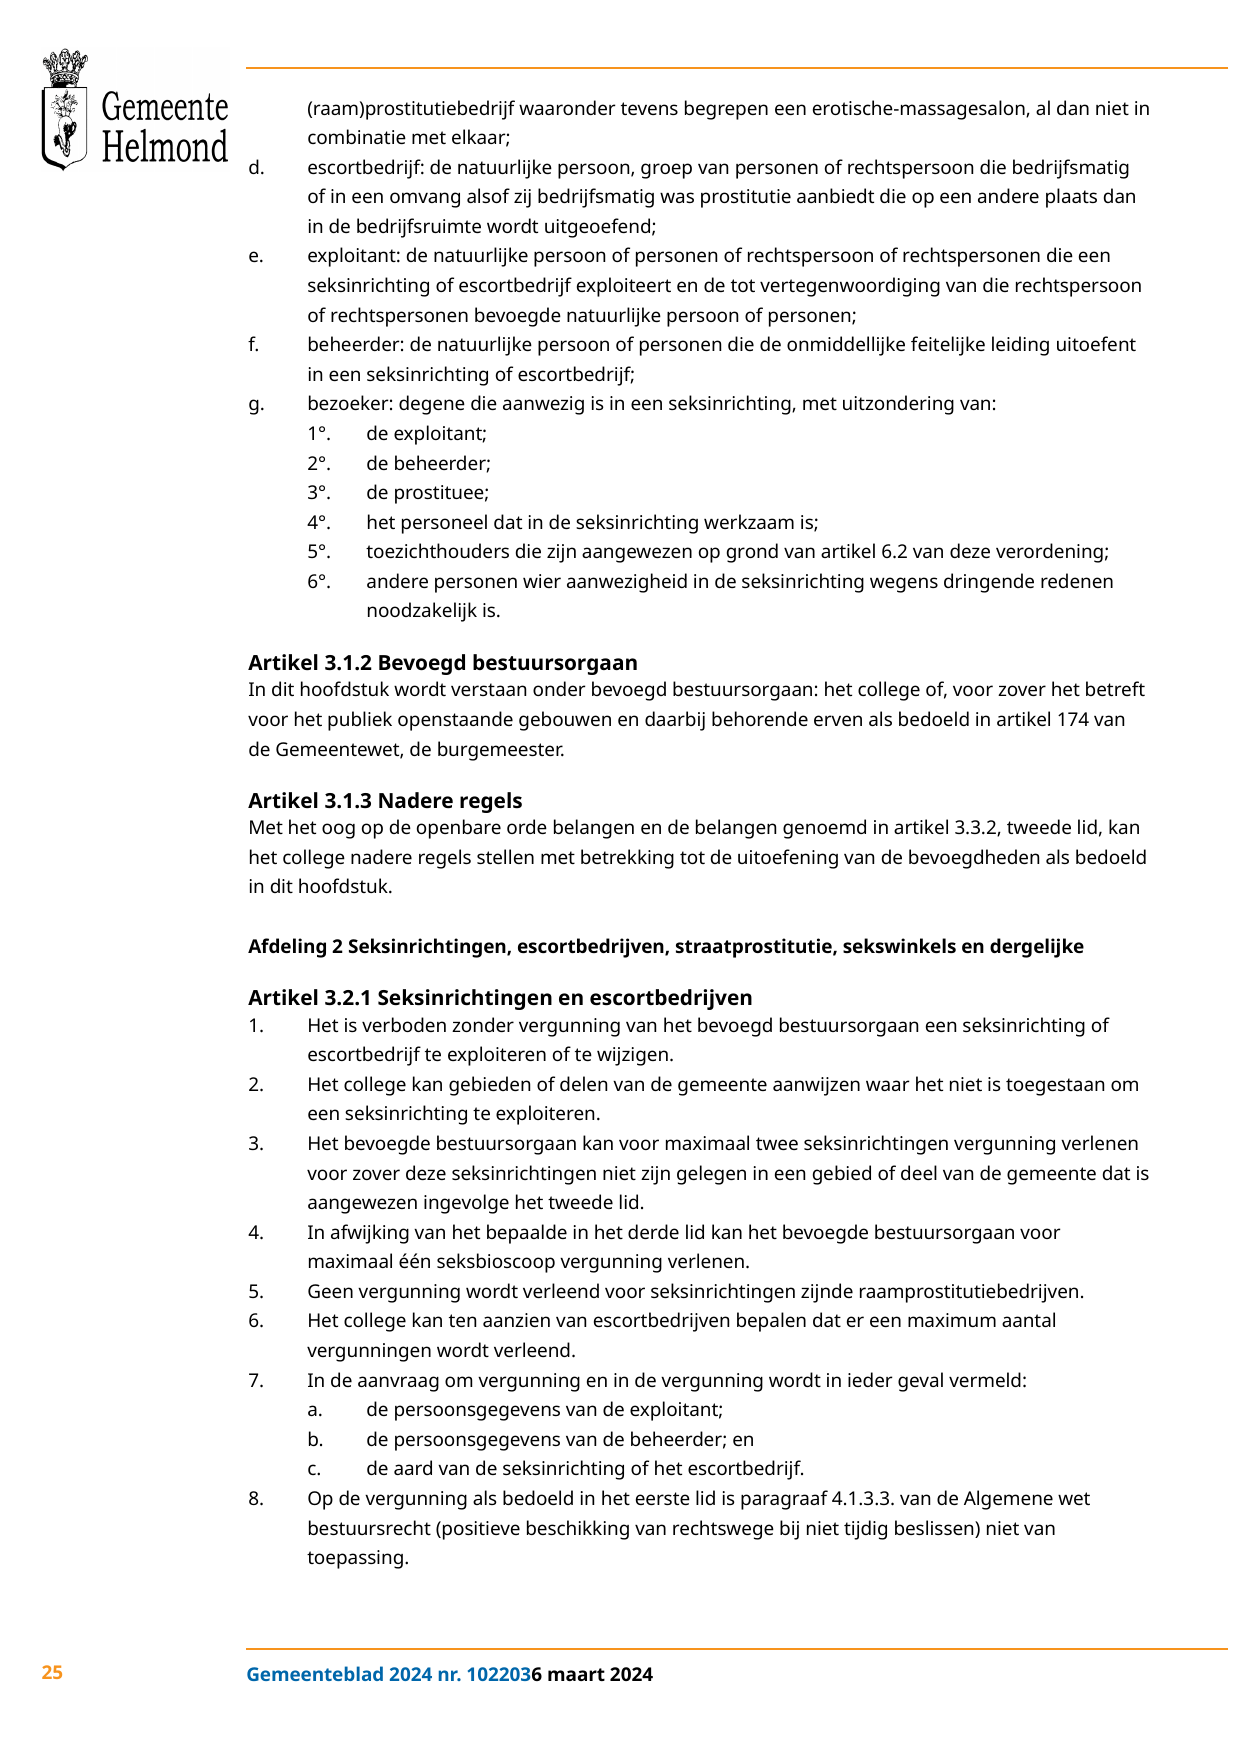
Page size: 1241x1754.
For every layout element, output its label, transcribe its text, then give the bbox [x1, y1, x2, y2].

list de persoonsgegevens van de beheerder; en [307, 1426, 1152, 1452]
list exploitant: de natuurlijke persoon of personen of rechtspersoon of rechtspersonen die een seksinrichting of escortbedrijf exploiteert en de tot vertegenwoordiging van die rechtspersoon of rechtspersonen bevoegde natuurlijke persoon of personen; [248, 243, 1152, 328]
list de beheerder; [307, 450, 1152, 476]
list Geen vergunning wordt verleend voor seksinrichtingen zijnde raamprostitutiebedrijven. [248, 1278, 1152, 1304]
list In afwijking van het bepaalde in het derde lid kan het bevoegde bestuursorgaan voor maximaal één seksbioscoop vergunning verlenen. [248, 1219, 1152, 1274]
list de prostituee; [307, 479, 1152, 505]
list toezichthouders die zijn aangewezen op grond van artikel 6.2 van deze verordening; [307, 538, 1152, 564]
list Op de vergunning als bedoeld in het eerste lid is paragraaf 4.1.3.3. van de Algemene wet bestuursrecht (positieve beschikking van rechtswege bij niet tijdig beslissen) niet van toepassing. [248, 1485, 1152, 1570]
text In dit hoofdstuk wordt verstaan onder bevoegd bestuursorgaan: het college of, voor zover het betreft voor het publiek openstaande gebouwen en daarbij behorende erven als bedoeld in artikel 174 van de Gemeentewet, de burgemeester. [248, 677, 1152, 761]
text Artikel 3.1.2 Bevoegd bestuursorgaan [248, 648, 1152, 677]
text Met het oog op de openbare orde belangen en de belangen genoemd in artikel 3.3.2, tweede lid, kan het college nadere regels stellen met betrekking tot de uitoefening van de bevoegdheden als bedoeld in dit hoofdstuk. [248, 814, 1152, 899]
list In de aanvraag om vergunning en in de vergunning wordt in ieder geval vermeld: [248, 1367, 1152, 1392]
text Artikel 3.1.3 Nadere regels [248, 786, 1152, 814]
list beheerder: de natuurlijke persoon of personen die de onmiddellijke feitelijke leiding uitoefent in een seksinrichting of escortbedrijf; [248, 331, 1152, 387]
list escortbedrijf: de natuurlijke persoon, groep van personen of rechtspersoon die bedrijfsmatig of in een omvang alsof zij bedrijfsmatig was prostitutie aanbiedt die op een andere plaats dan in de bedrijfsruimte wordt uitgeoefend; [248, 154, 1152, 239]
list andere personen wier aanwezigheid in de seksinrichting wegens dringende redenen noodzakelijk is. [307, 568, 1152, 623]
list Het is verboden zonder vergunning van het bevoegd bestuursorgaan een seksinrichting of escortbedrijf te exploiteren of te wijzigen. [248, 1012, 1152, 1067]
picture [41, 47, 231, 172]
list de exploitant; [307, 420, 1152, 446]
list de aard van de seksinrichting of het escortbedrijf. [307, 1456, 1152, 1481]
list (raam)prostitutiebedrijf waaronder tevens begrepen een erotische-massagesalon, al dan niet in combinatie met elkaar; [248, 95, 1152, 150]
text Artikel 3.2.1 Seksinrichtingen en escortbedrijven [248, 983, 1152, 1012]
list het personeel dat in de seksinrichting werkzaam is; [307, 509, 1152, 535]
list Het college kan ten aanzien van escortbedrijven bepalen dat er een maximum aantal vergunningen wordt verleend. [248, 1308, 1152, 1363]
list de persoonsgegevens van de exploitant; [307, 1396, 1152, 1422]
list Het college kan gebieden of delen van de gemeente aanwijzen waar het niet is toegestaan om een seksinrichting te exploiteren. [248, 1071, 1152, 1126]
text Afdeling 2 Seksinrichtingen, escortbedrijven, straatprostitutie, sekswinkels en dergelijke [248, 933, 1152, 959]
list bezoeker: degene die aanwezig is in een seksinrichting, met uitzondering van: [248, 391, 1152, 416]
list Het bevoegde bestuursorgaan kan voor maximaal twee seksinrichtingen vergunning verlenen voor zover deze seksinrichtingen niet zijn gelegen in een gebied of deel van de gemeente dat is aangewezen ingevolge het tweede lid. [248, 1130, 1152, 1215]
